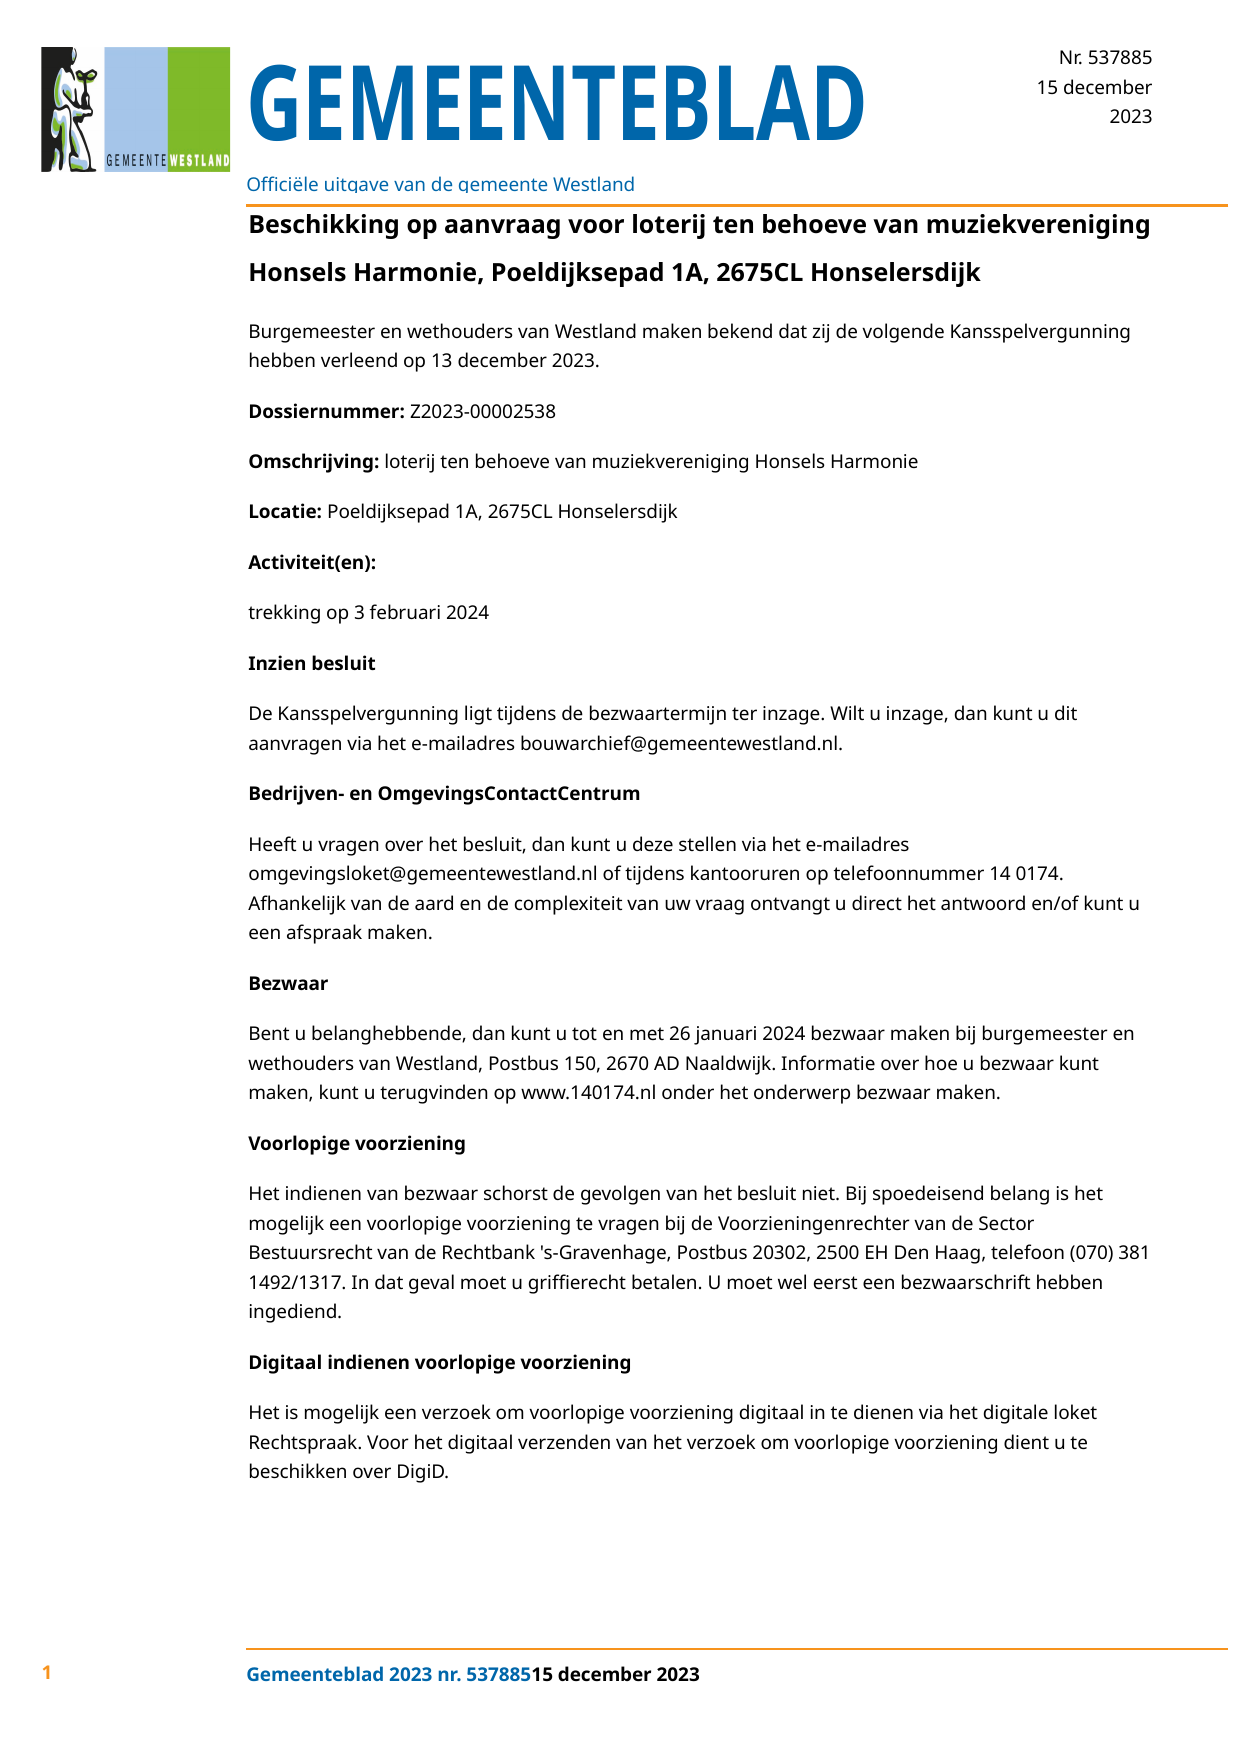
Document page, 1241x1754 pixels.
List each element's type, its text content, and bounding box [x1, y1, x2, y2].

picture [41, 47, 231, 172]
text Het is mogelijk een verzoek om voorlopige voorziening digitaal in te dienen via het digitale loket Rechtspraak. Voor het digitaal verzenden van het verzoek om voorlopige voorziening dient u te beschikken over DigiD. [248, 1399, 1152, 1484]
text Inzien besluit [248, 650, 1152, 676]
text Beschikking op aanvraag voor loterij ten behoeve van muziekvereniging Honsels Harmonie, Poeldijksepad 1A, 2675CL Honselersdijk [248, 207, 1152, 288]
text Activiteit(en): [248, 549, 1152, 575]
text Digitaal indienen voorlopige voorziening [248, 1349, 1152, 1375]
text De Kansspelvergunning ligt tijdens de bezwaartermijn ter inzage. Wilt u inzage, dan kunt u dit aanvragen via het e-mailadres bouwarchief@gemeentewestland.nl. [248, 700, 1152, 756]
text Bent u belanghebbende, dan kunt u tot en met 26 januari 2024 bezwaar maken bij burgemeester en wethouders van Westland, Postbus 150, 2670 AD Naaldwijk. Informatie over hoe u bezwaar kunt maken, kunt u terugvinden op www.140174.nl onder het onderwerp bezwaar maken. [248, 1020, 1152, 1105]
text Dossiernummer: Z2023-00002538 [248, 398, 1152, 424]
text Omschrijving: loterij ten behoeve van muziekvereniging Honsels Harmonie [248, 448, 1152, 474]
text Locatie: Poeldijksepad 1A, 2675CL Honselersdijk [248, 499, 1152, 524]
text Burgemeester en wethouders van Westland maken bekend dat zij de volgende Kansspelvergunning hebben verleend op 13 december 2023. [248, 318, 1152, 373]
text Voorlopige voorziening [248, 1130, 1152, 1156]
text Het indienen van bezwaar schorst de gevolgen van het besluit niet. Bij spoedeisend belang is het mogelijk een voorlopige voorziening te vragen bij de Voorzieningenrechter van de Sector Bestuursrecht van de Rechtbank 's-Gravenhage, Postbus 20302, 2500 EH Den Haag, telefoon (070) 381 1492/1317. In dat geval moet u griffierecht betalen. U moet wel eerst een bezwaarschrift hebben ingediend. [248, 1180, 1152, 1324]
text Bedrijven- en OmgevingsContactCentrum [248, 780, 1152, 806]
text trekking op 3 februari 2024 [248, 599, 1152, 625]
text Heeft u vragen over het besluit, dan kunt u deze stellen via het e-mailadres omgevingsloket@gemeentewestland.nl of tijdens kantooruren op telefoonnummer 14 0174. Afhankelijk van de aard en de complexiteit van uw vraag ontvangt u direct het antwoord en/of kunt u een afspraak maken. [248, 831, 1152, 945]
text Bezwaar [248, 970, 1152, 996]
